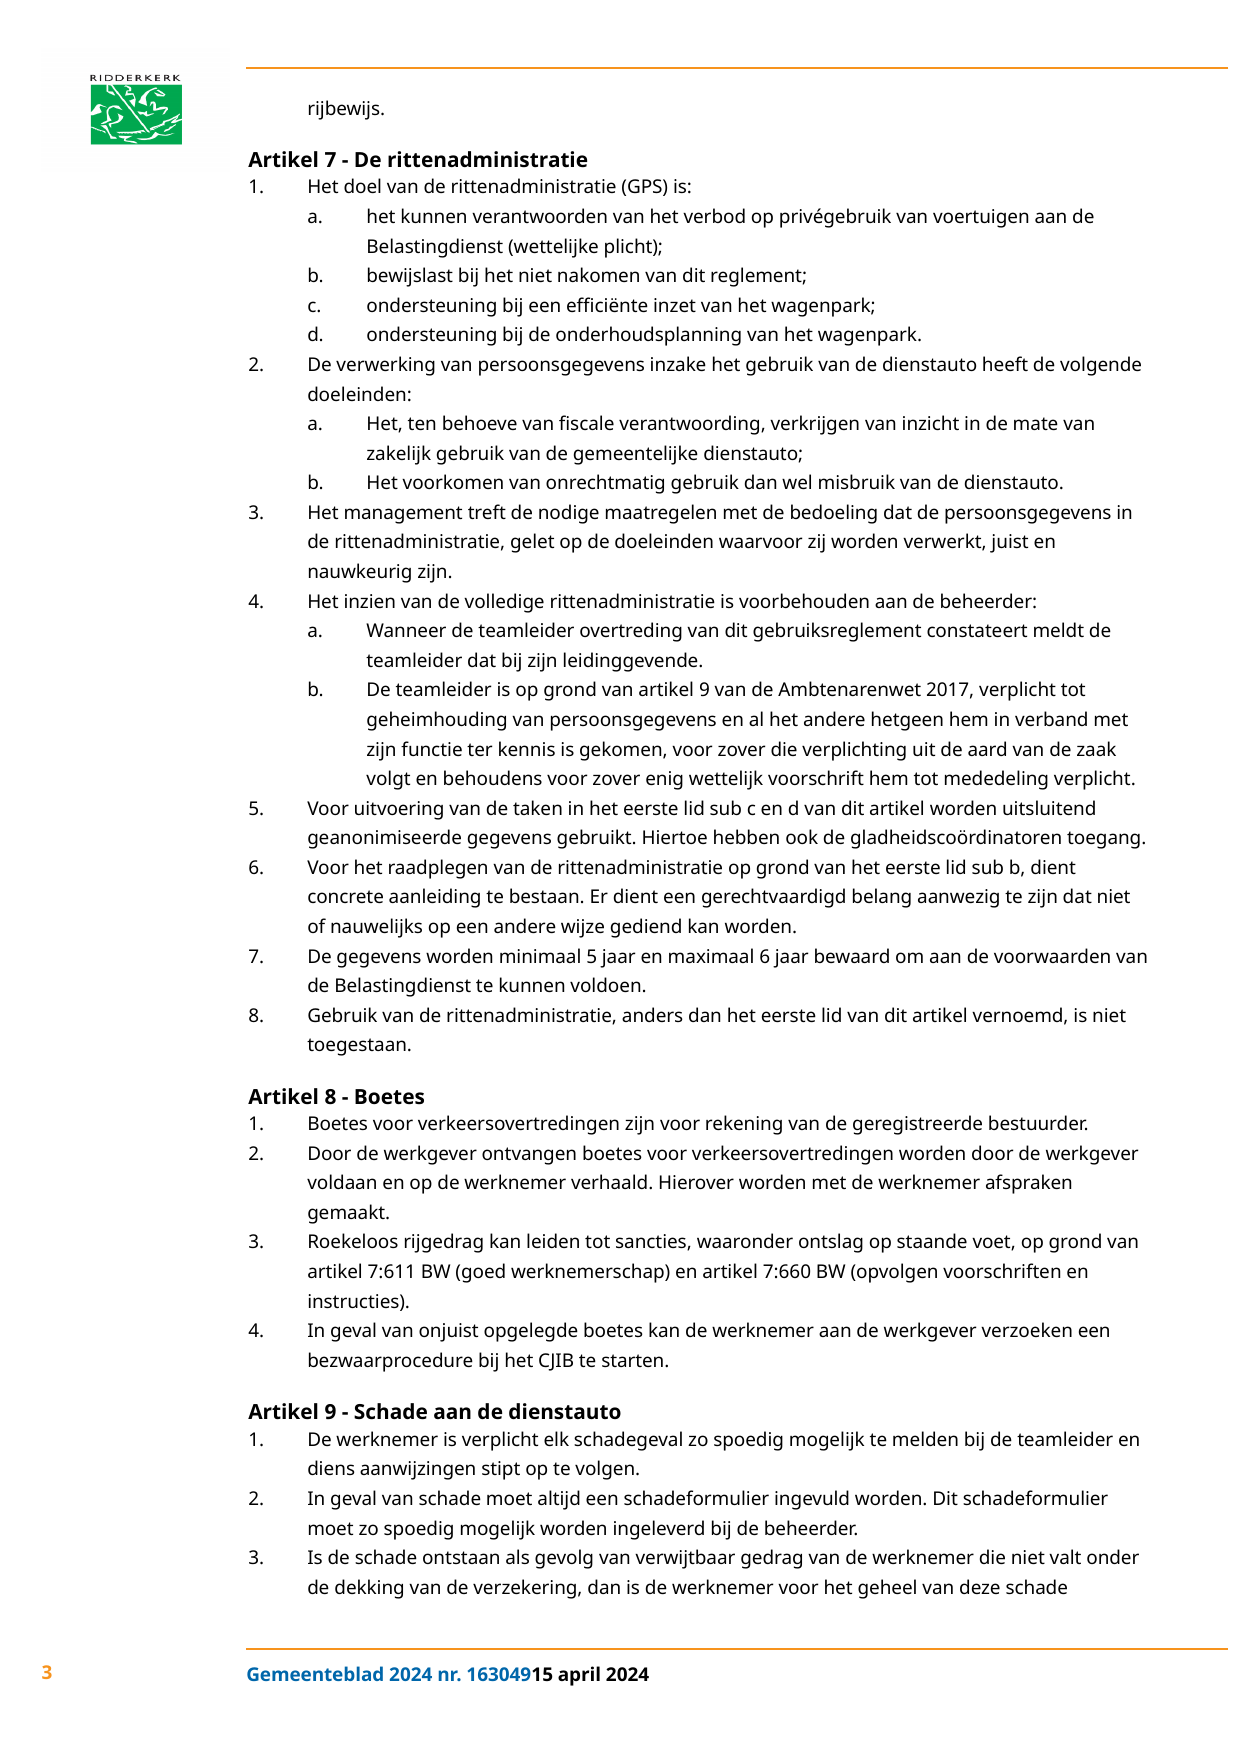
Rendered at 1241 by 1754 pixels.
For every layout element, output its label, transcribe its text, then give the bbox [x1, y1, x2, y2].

text Artikel 7 - De rittenadministratie [248, 145, 1152, 174]
list De verwerking van persoonsgegevens inzake het gebruik van de dienstauto heeft de volgende doeleinden: [248, 351, 1152, 406]
list Voor uitvoering van de taken in het eerste lid sub c en d van dit artikel worden uitsluitend geanonimiseerde gegevens gebruikt. Hiertoe hebben ook de gladheidscoördinatoren toegang. [248, 795, 1152, 850]
list het kunnen verantwoorden van het verbod op privégebruik van voertuigen aan de Belastingdienst (wettelijke plicht); [307, 203, 1152, 258]
list Wanneer de teamleider overtreding van dit gebruiksreglement constateert meldt de teamleider dat bij zijn leidinggevende. [307, 617, 1152, 673]
list Door de werkgever ontvangen boetes voor verkeersovertredingen worden door de werkgever voldaan en op de werknemer verhaald. Hierover worden met de werknemer afspraken gemaakt. [248, 1140, 1152, 1225]
text Artikel 9 - Schade aan de dienstauto [248, 1397, 1152, 1426]
list Het management treft de nodige maatregelen met de bedoeling dat de persoonsgegevens in de rittenadministratie, gelet op de doeleinden waarvoor zij worden verwerkt, juist en nauwkeurig zijn. [248, 499, 1152, 584]
text Artikel 8 - Boetes [248, 1082, 1152, 1110]
list De gegevens worden minimaal 5 jaar en maximaal 6 jaar bewaard om aan de voorwaarden van de Belastingdienst te kunnen voldoen. [248, 943, 1152, 998]
list ondersteuning bij de onderhoudsplanning van het wagenpark. [307, 322, 1152, 347]
list Is de schade ontstaan als gevolg van verwijtbaar gedrag van de werknemer die niet valt onder de dekking van de verzekering, dan is de werknemer voor het geheel van deze schade [248, 1544, 1152, 1599]
picture [41, 47, 231, 172]
list rijbewijs. [248, 95, 1152, 121]
list In geval van onjuist opgelegde boetes kan de werknemer aan de werkgever verzoeken een bezwaarprocedure bij het CJIB te starten. [248, 1317, 1152, 1373]
list Gebruik van de rittenadministratie, anders dan het eerste lid van dit artikel vernoemd, is niet toegestaan. [248, 1002, 1152, 1057]
list In geval van schade moet altijd een schadeformulier ingevuld worden. Dit schadeformulier moet zo spoedig mogelijk worden ingeleverd bij de beheerder. [248, 1485, 1152, 1540]
list bewijslast bij het niet nakomen van dit reglement; [307, 262, 1152, 288]
list Het inzien van de volledige rittenadministratie is voorbehouden aan de beheerder: [248, 588, 1152, 613]
list Boetes voor verkeersovertredingen zijn voor rekening van de geregistreerde bestuurder. [248, 1110, 1152, 1136]
list De werknemer is verplicht elk schadegeval zo spoedig mogelijk te melden bij de teamleider en diens aanwijzingen stipt op te volgen. [248, 1426, 1152, 1481]
list Het, ten behoeve van fiscale verantwoording, verkrijgen van inzicht in de mate van zakelijk gebruik van de gemeentelijke dienstauto; [307, 410, 1152, 466]
list De teamleider is op grond van artikel 9 van de Ambtenarenwet 2017, verplicht tot geheimhouding van persoonsgegevens en al het andere hetgeen hem in verband met zijn functie ter kennis is gekomen, voor zover die verplichting uit de aard van de zaak volgt en behoudens voor zover enig wettelijk voorschrift hem tot mededeling verplicht. [307, 677, 1152, 791]
list ondersteuning bij een efficiënte inzet van het wagenpark; [307, 292, 1152, 318]
list Het doel van de rittenadministratie (GPS) is: [248, 174, 1152, 199]
list Voor het raadplegen van de rittenadministratie op grond van het eerste lid sub b, dient concrete aanleiding te bestaan. Er dient een gerechtvaardigd belang aanwezig te zijn dat niet of nauwelijks op een andere wijze gediend kan worden. [248, 854, 1152, 939]
list Het voorkomen van onrechtmatig gebruik dan wel misbruik van de dienstauto. [307, 469, 1152, 495]
list Roekeloos rijgedrag kan leiden tot sancties, waaronder ontslag op staande voet, op grond van artikel 7:611 BW (goed werknemerschap) en artikel 7:660 BW (opvolgen voorschriften en instructies). [248, 1229, 1152, 1314]
